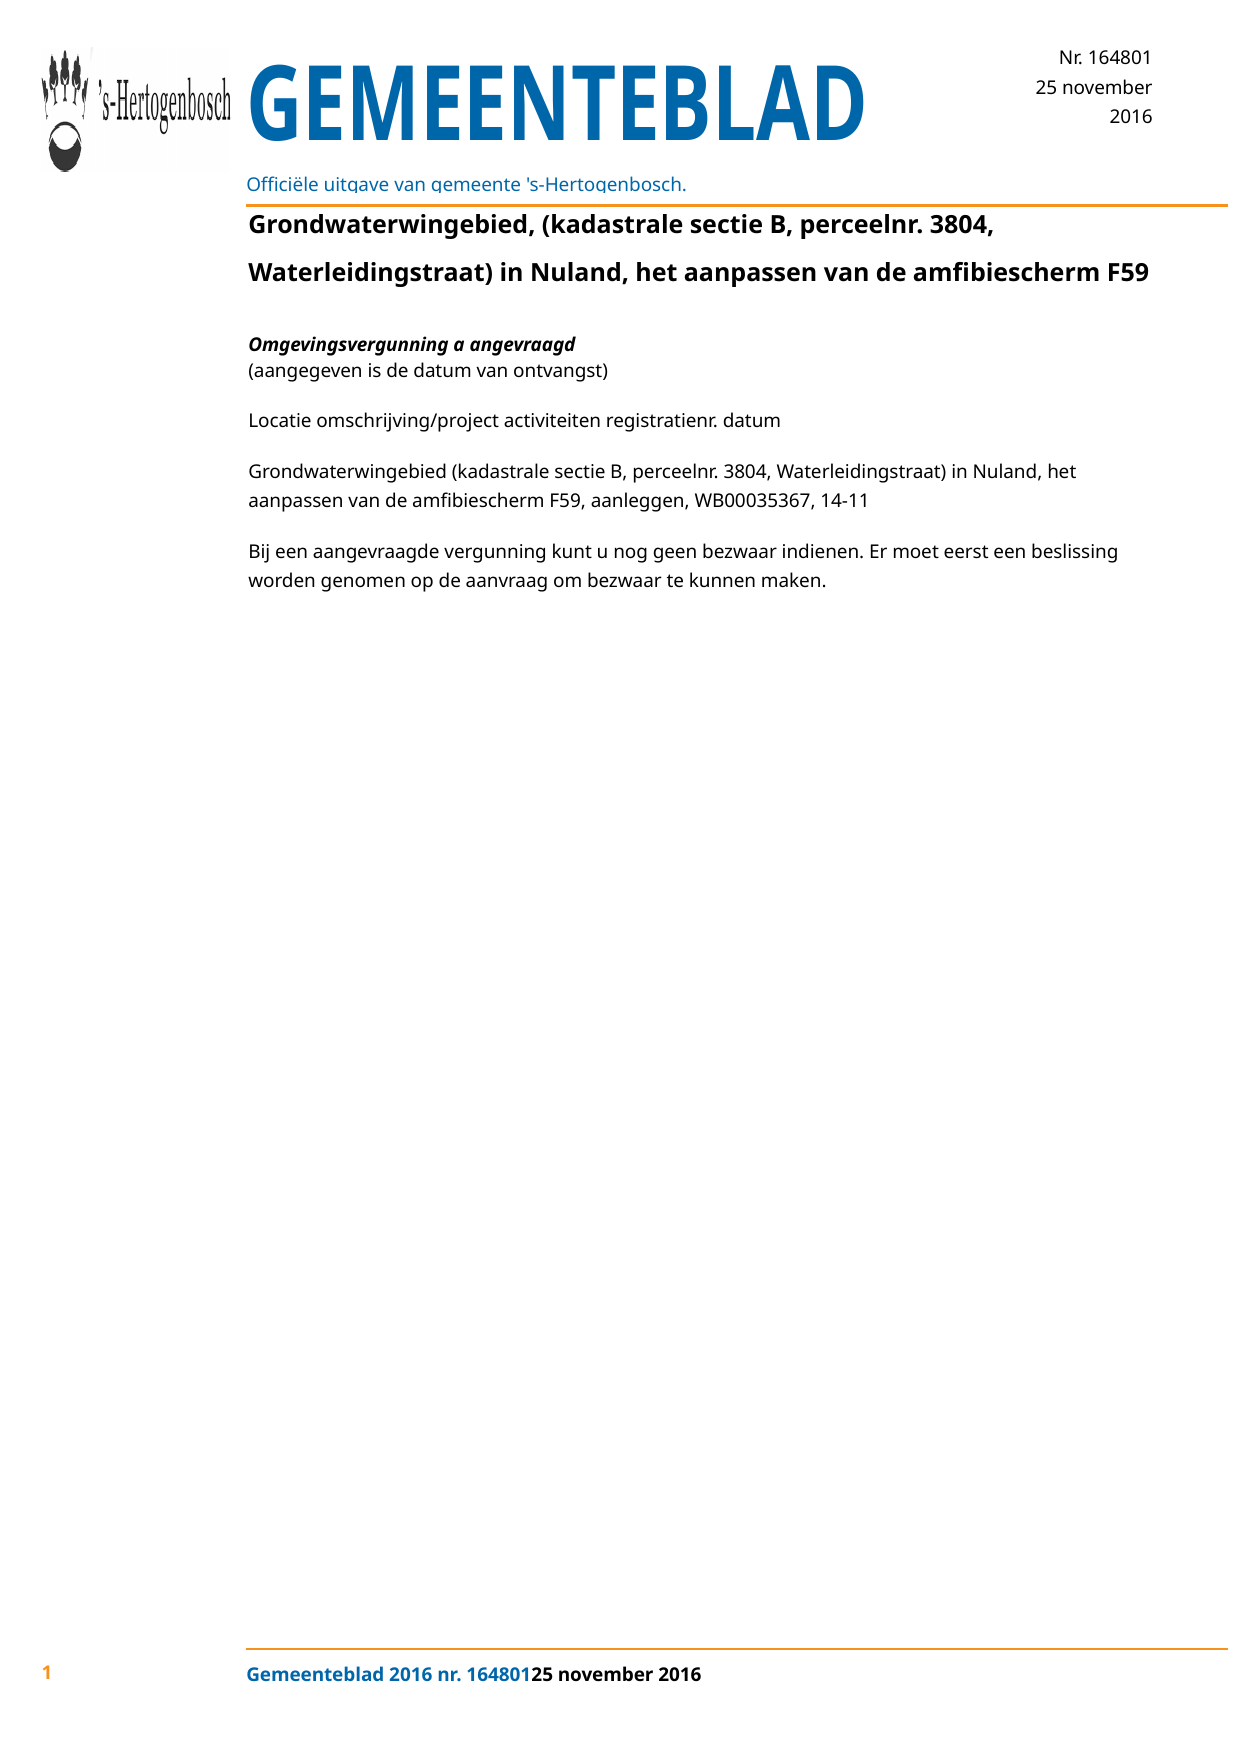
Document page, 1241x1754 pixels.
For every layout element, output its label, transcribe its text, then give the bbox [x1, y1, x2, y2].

text Omgevingsvergunning a angevraagd [248, 331, 1152, 357]
text (aangegeven is de datum van ontvangst) [248, 357, 1152, 383]
text Locatie omschrijving/project activiteiten registratienr. datum [248, 408, 1152, 433]
picture [41, 47, 231, 172]
text Bij een aangevraagde vergunning kunt u nog geen bezwaar indienen. Er moet eerst een beslissing worden genomen op de aanvraag om bezwaar te kunnen maken. [248, 538, 1152, 593]
text Grondwaterwingebied (kadastrale sectie B, perceelnr. 3804, Waterleidingstraat) in Nuland, het aanpassen van de amfibiescherm F59, aanleggen, WB00035367, 14-11 [248, 458, 1152, 513]
text Grondwaterwingebied, (kadastrale sectie B, perceelnr. 3804, Waterleidingstraat) in Nuland, het aanpassen van de amfibiescherm F59 [248, 207, 1152, 288]
